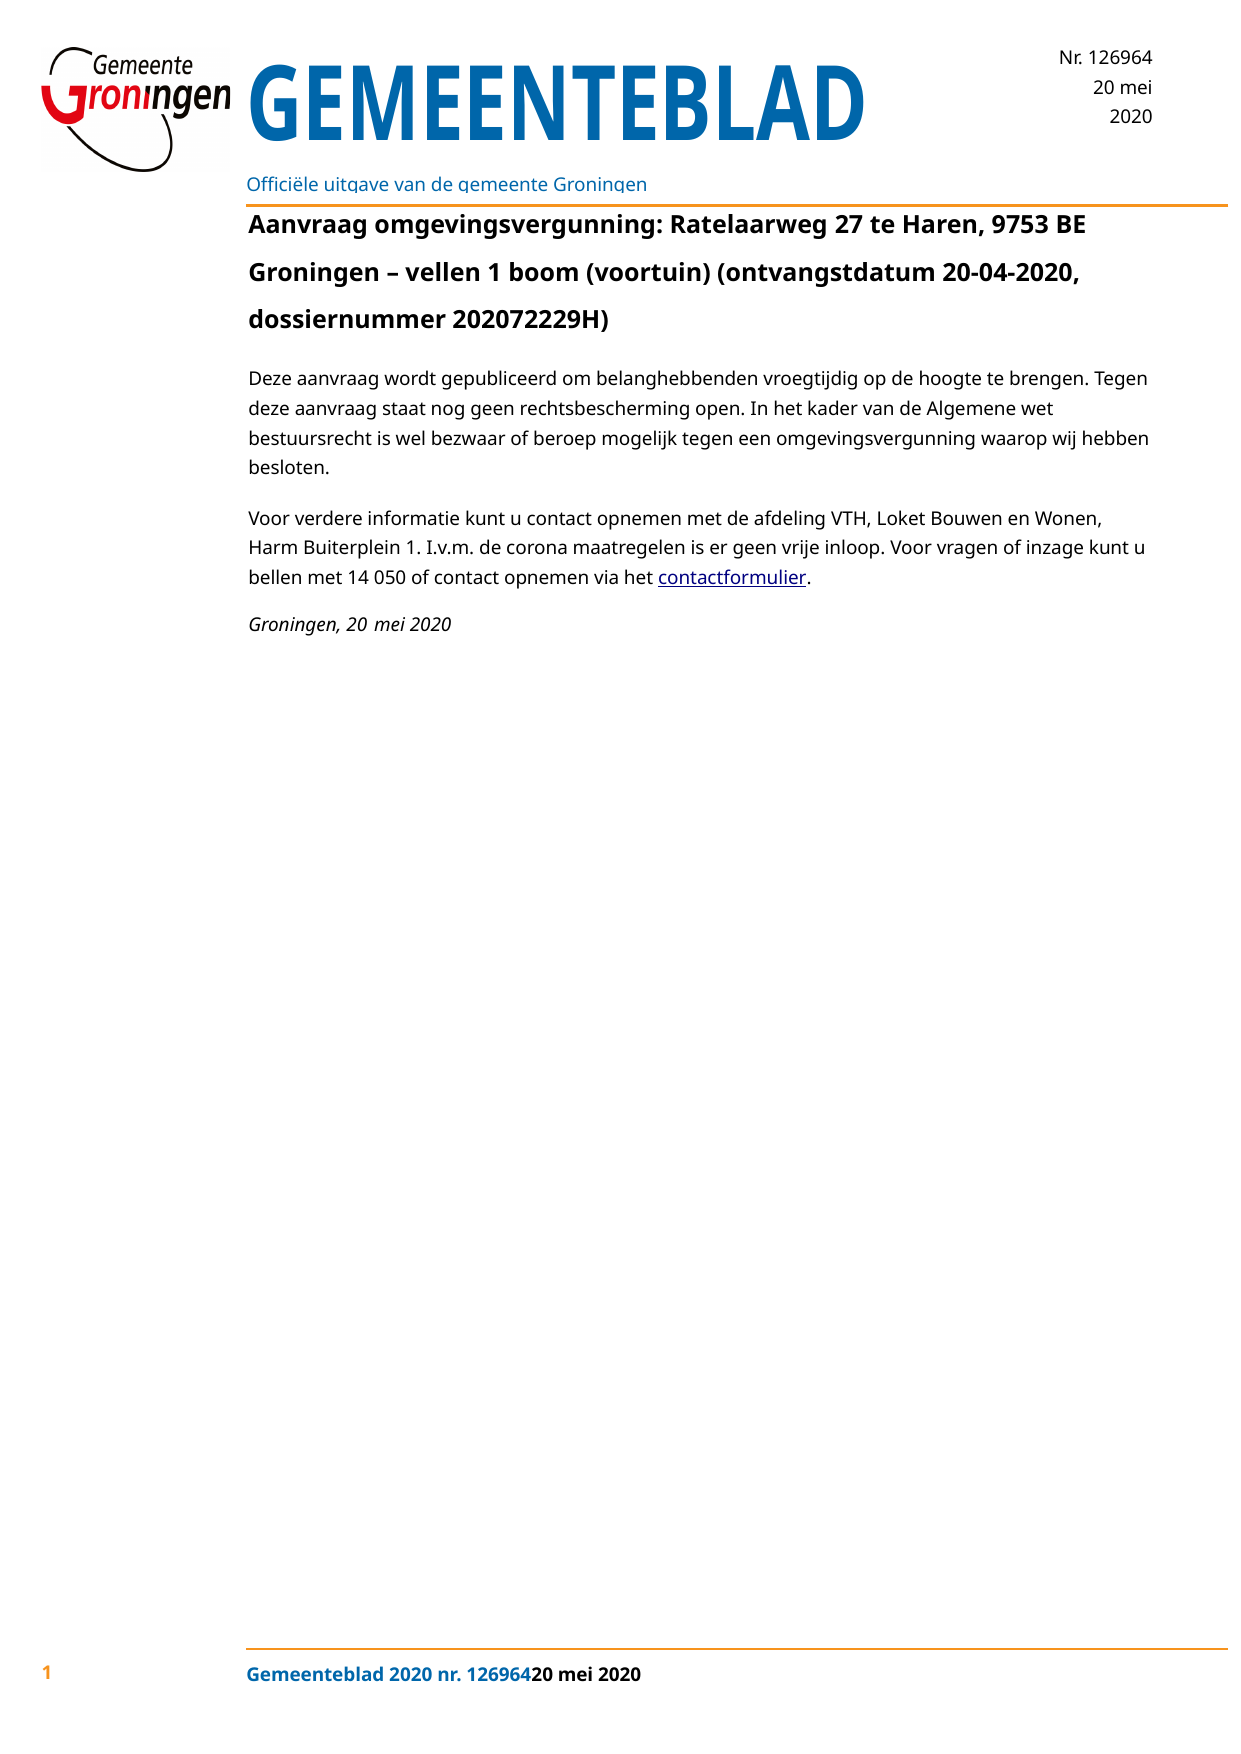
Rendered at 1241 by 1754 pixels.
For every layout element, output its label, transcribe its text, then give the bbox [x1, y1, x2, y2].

text Voor verdere informatie kunt u contact opnemen met de afdeling VTH, Loket Bouwen en Wonen, Harm Buiterplein 1. I.v.m. de corona maatregelen is er geen vrije inloop. Voor vragen of inzage kunt u bellen met 14 050 of contact opnemen via het contactformulier. [248, 505, 1152, 589]
text Deze aanvraag wordt gepubliceerd om belanghebbenden vroegtijdig op de hoogte te brengen. Tegen deze aanvraag staat nog geen rechtsbescherming open. In het kader van de Algemene wet bestuursrecht is wel bezwaar of beroep mogelijk tegen een omgevingsvergunning waarop wij hebben besloten. [248, 366, 1152, 480]
text Aanvraag omgevingsvergunning: Ratelaarweg 27 te Haren, 9753 BE Groningen – vellen 1 boom (voortuin) (ontvangstdatum 20-04-2020, dossiernummer 202072229H) [248, 207, 1152, 336]
picture [41, 47, 231, 172]
text Groningen, 20 mei 2020 [248, 612, 1152, 637]
